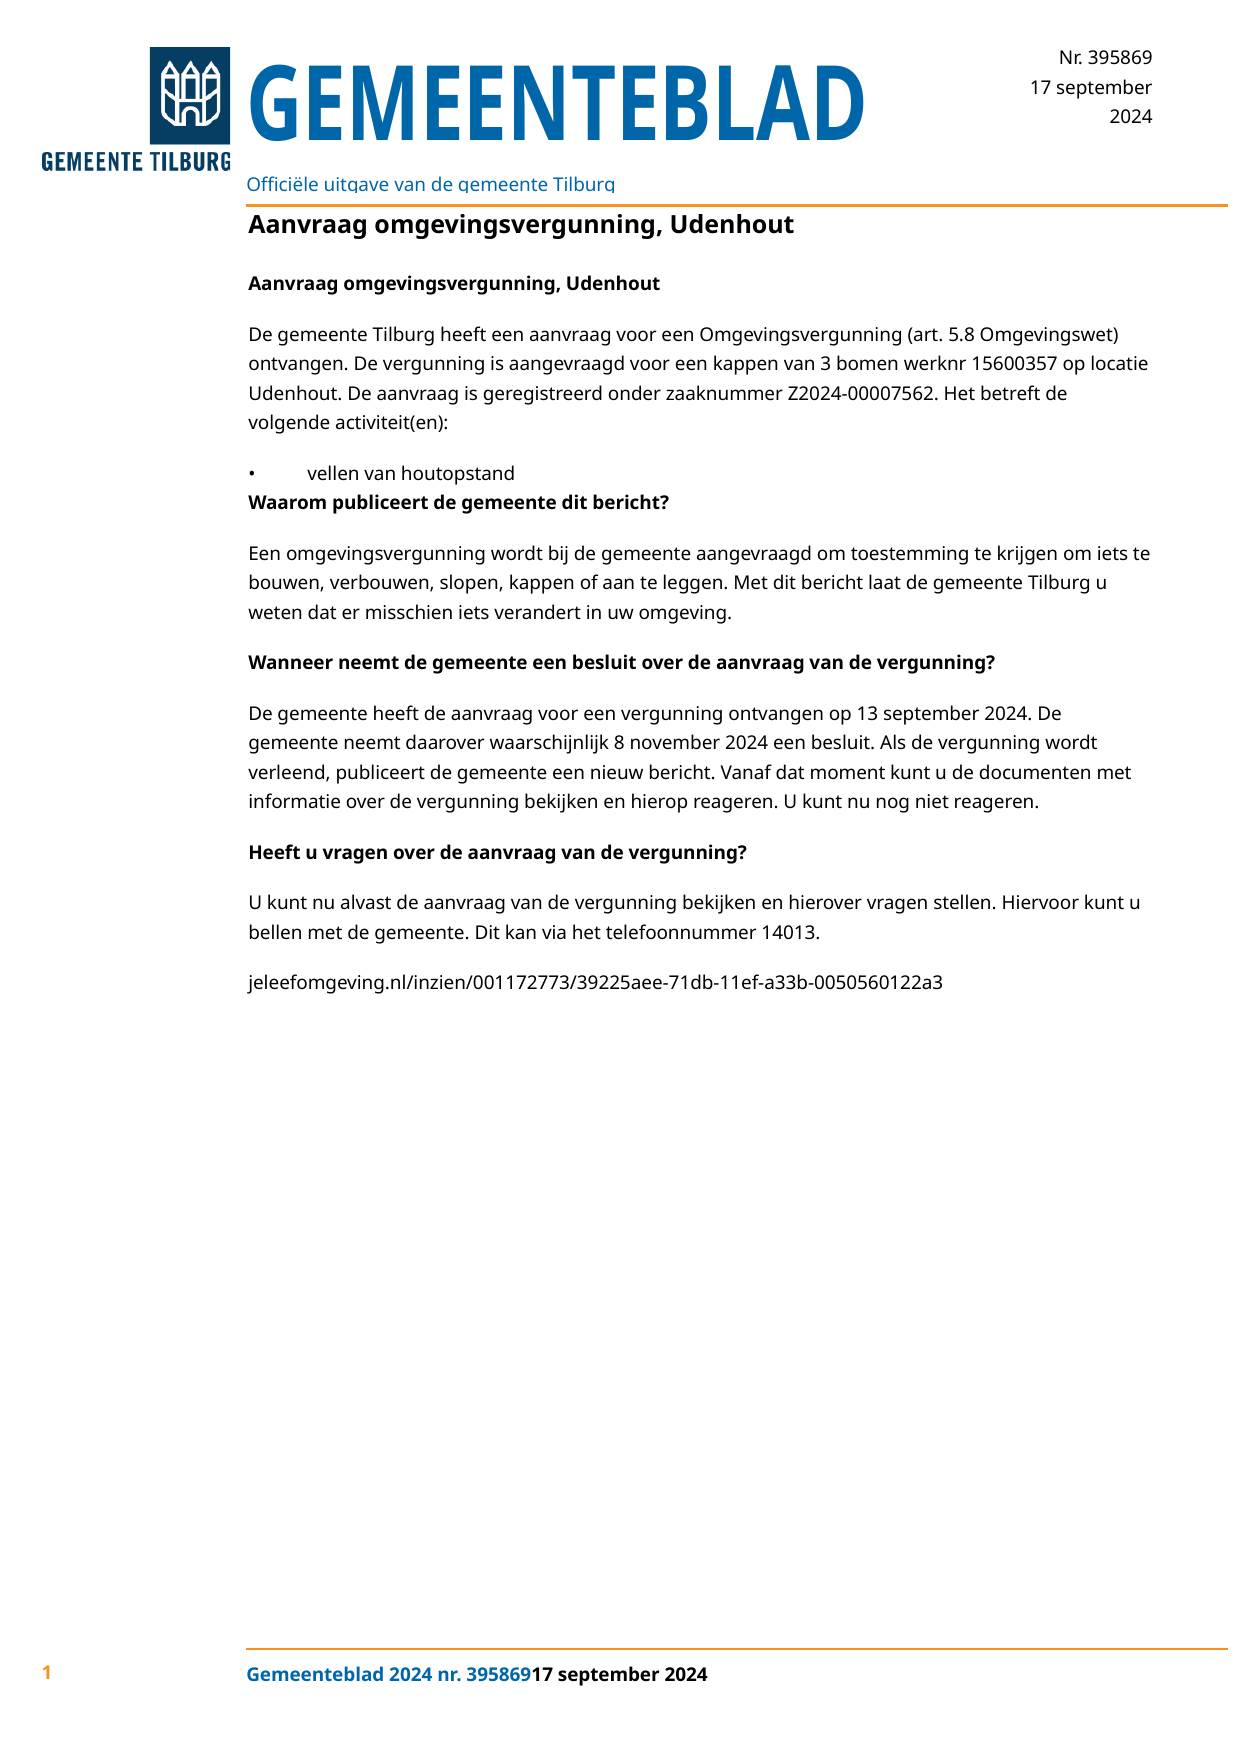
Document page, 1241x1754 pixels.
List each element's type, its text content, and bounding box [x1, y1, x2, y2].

text Aanvraag omgevingsvergunning, Udenhout [248, 207, 1152, 241]
picture [41, 47, 231, 172]
text De gemeente Tilburg heeft een aanvraag voor een Omgevingsvergunning (art. 5.8 Omgevingswet) ontvangen. De vergunning is aangevraagd voor een kappen van 3 bomen werknr 15600357 op locatie Udenhout. De aanvraag is geregistreerd onder zaaknummer Z2024-00007562. Het betreft de volgende activiteit(en): [248, 321, 1152, 435]
list vellen van houtopstand [248, 460, 1152, 486]
text Een omgevingsvergunning wordt bij de gemeente aangevraagd om toestemming te krijgen om iets te bouwen, verbouwen, slopen, kappen of aan te leggen. Met dit bericht laat de gemeente Tilburg u weten dat er misschien iets verandert in uw omgeving. [248, 540, 1152, 625]
text jeleefomgeving.nl/inzien/001172773/39225aee-71db-11ef-a33b-0050560122a3 [248, 969, 1152, 995]
text De gemeente heeft de aanvraag voor een vergunning ontvangen op 13 september 2024. De gemeente neemt daarover waarschijnlijk 8 november 2024 een besluit. Als de vergunning wordt verleend, publiceert de gemeente een nieuw bericht. Vanaf dat moment kunt u de documenten met informatie over de vergunning bekijken en hierop reageren. U kunt nu nog niet reageren. [248, 700, 1152, 814]
text Heeft u vragen over de aanvraag van de vergunning? [248, 839, 1152, 865]
text Wanneer neemt de gemeente een besluit over de aanvraag van de vergunning? [248, 649, 1152, 675]
text Aanvraag omgevingsvergunning, Udenhout [248, 270, 1152, 296]
text U kunt nu alvast de aanvraag van de vergunning bekijken en hierover vragen stellen. Hiervoor kunt u bellen met de gemeente. Dit kan via het telefoonnummer 14013. [248, 889, 1152, 945]
text Waarom publiceert de gemeente dit bericht? [248, 489, 1152, 515]
